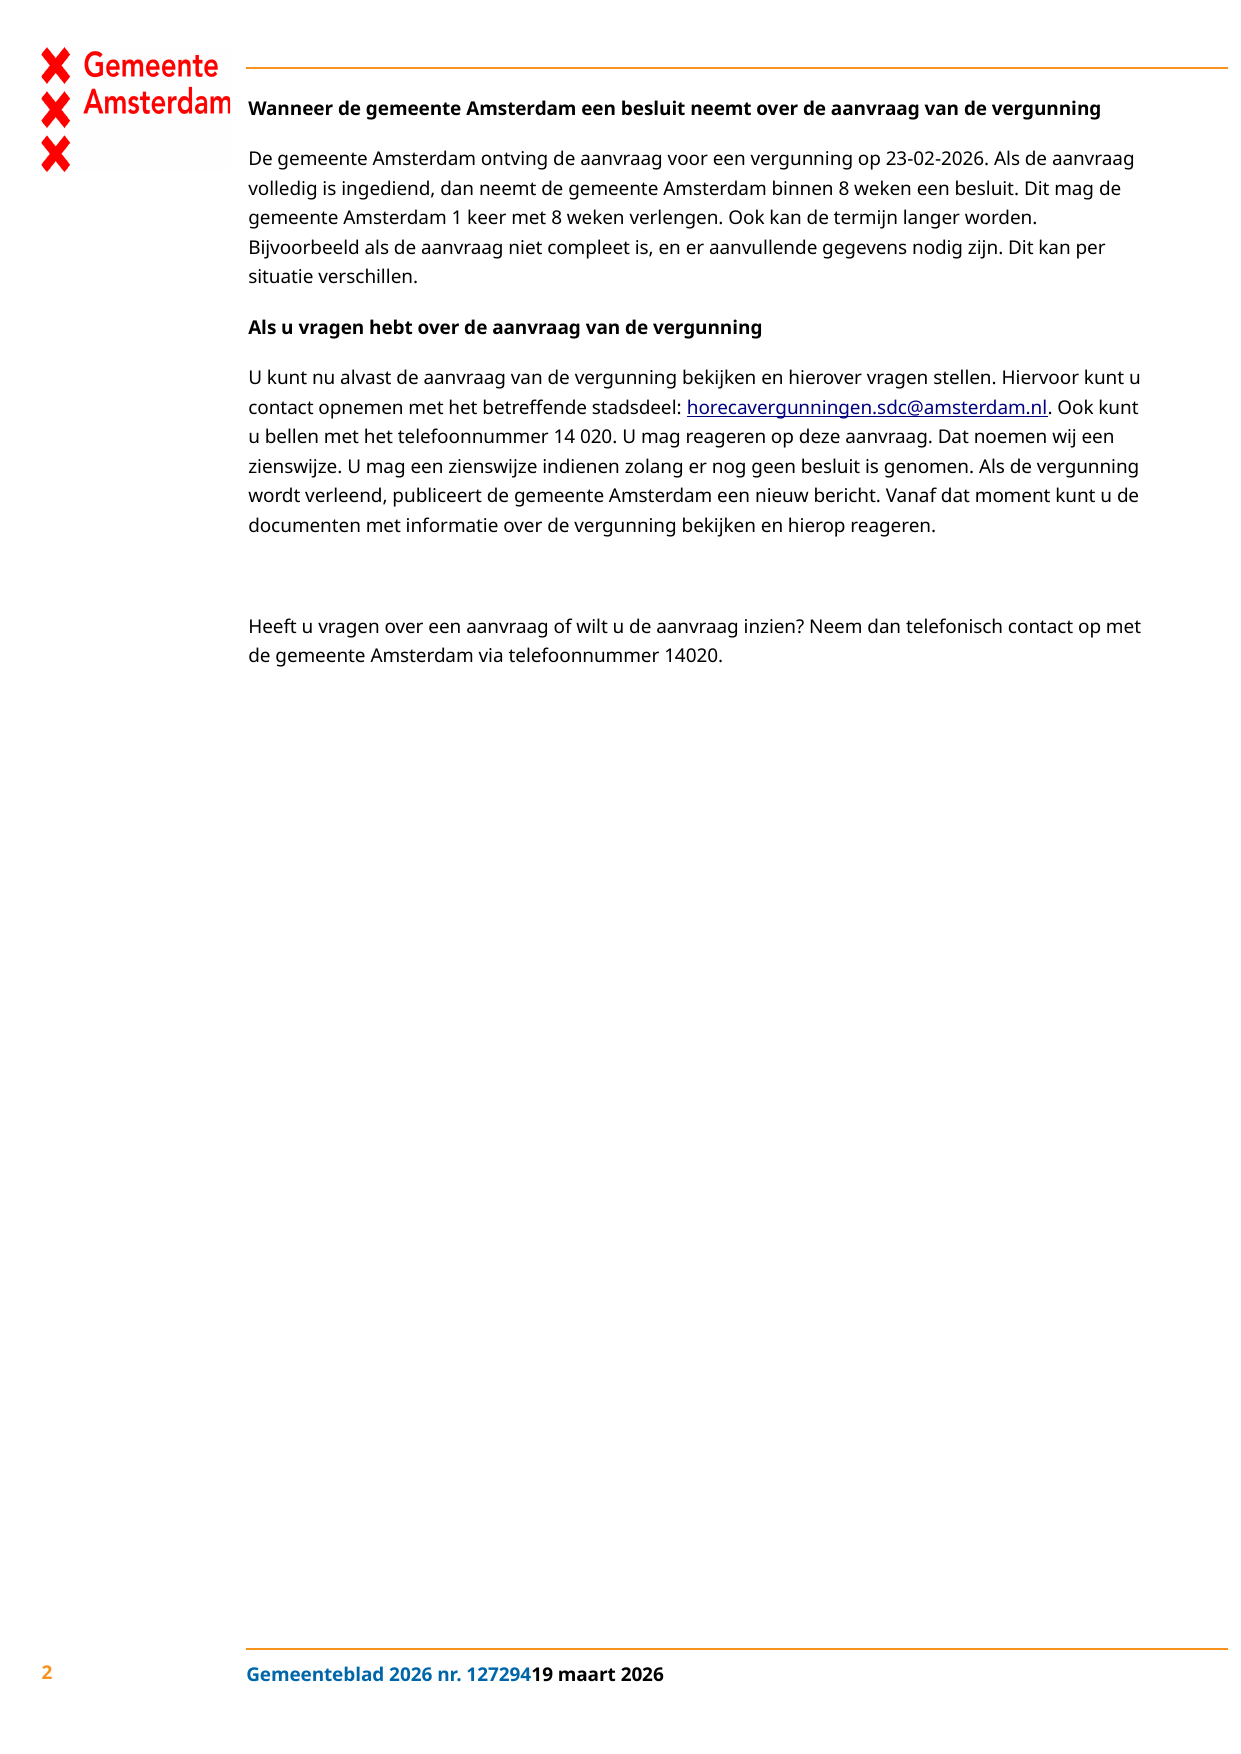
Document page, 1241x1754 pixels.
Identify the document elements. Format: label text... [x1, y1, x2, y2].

text De gemeente Amsterdam ontving de aanvraag voor een vergunning op 23-02-2026. Als de aanvraag volledig is ingediend, dan neemt de gemeente Amsterdam binnen 8 weken een besluit. Dit mag de gemeente Amsterdam 1 keer met 8 weken verlengen. Ook kan de termijn langer worden. Bijvoorbeeld als de aanvraag niet compleet is, en er aanvullende gegevens nodig zijn. Dit kan per situatie verschillen. [248, 145, 1152, 289]
text U kunt nu alvast de aanvraag van de vergunning bekijken en hierover vragen stellen. Hiervoor kunt u contact opnemen met het betreffende stadsdeel: horecavergunningen.sdc@amsterdam.nl. Ook kunt u bellen met het telefoonnummer 14 020. U mag reageren op deze aanvraag. Dat noemen wij een zienswijze. U mag een zienswijze indienen zolang er nog geen besluit is genomen. Als de vergunning wordt verleend, publiceert de gemeente Amsterdam een nieuw bericht. Vanaf dat moment kunt u de documenten met informatie over de vergunning bekijken en hierop reageren. [248, 364, 1152, 538]
text Heeft u vragen over een aanvraag of wilt u de aanvraag inzien? Neem dan telefonisch contact op met de gemeente Amsterdam via telefoonnummer 14020. [248, 613, 1152, 668]
picture [41, 47, 231, 172]
text Wanneer de gemeente Amsterdam een besluit neemt over de aanvraag van de vergunning [248, 95, 1152, 121]
text Als u vragen hebt over de aanvraag van de vergunning [248, 314, 1152, 340]
